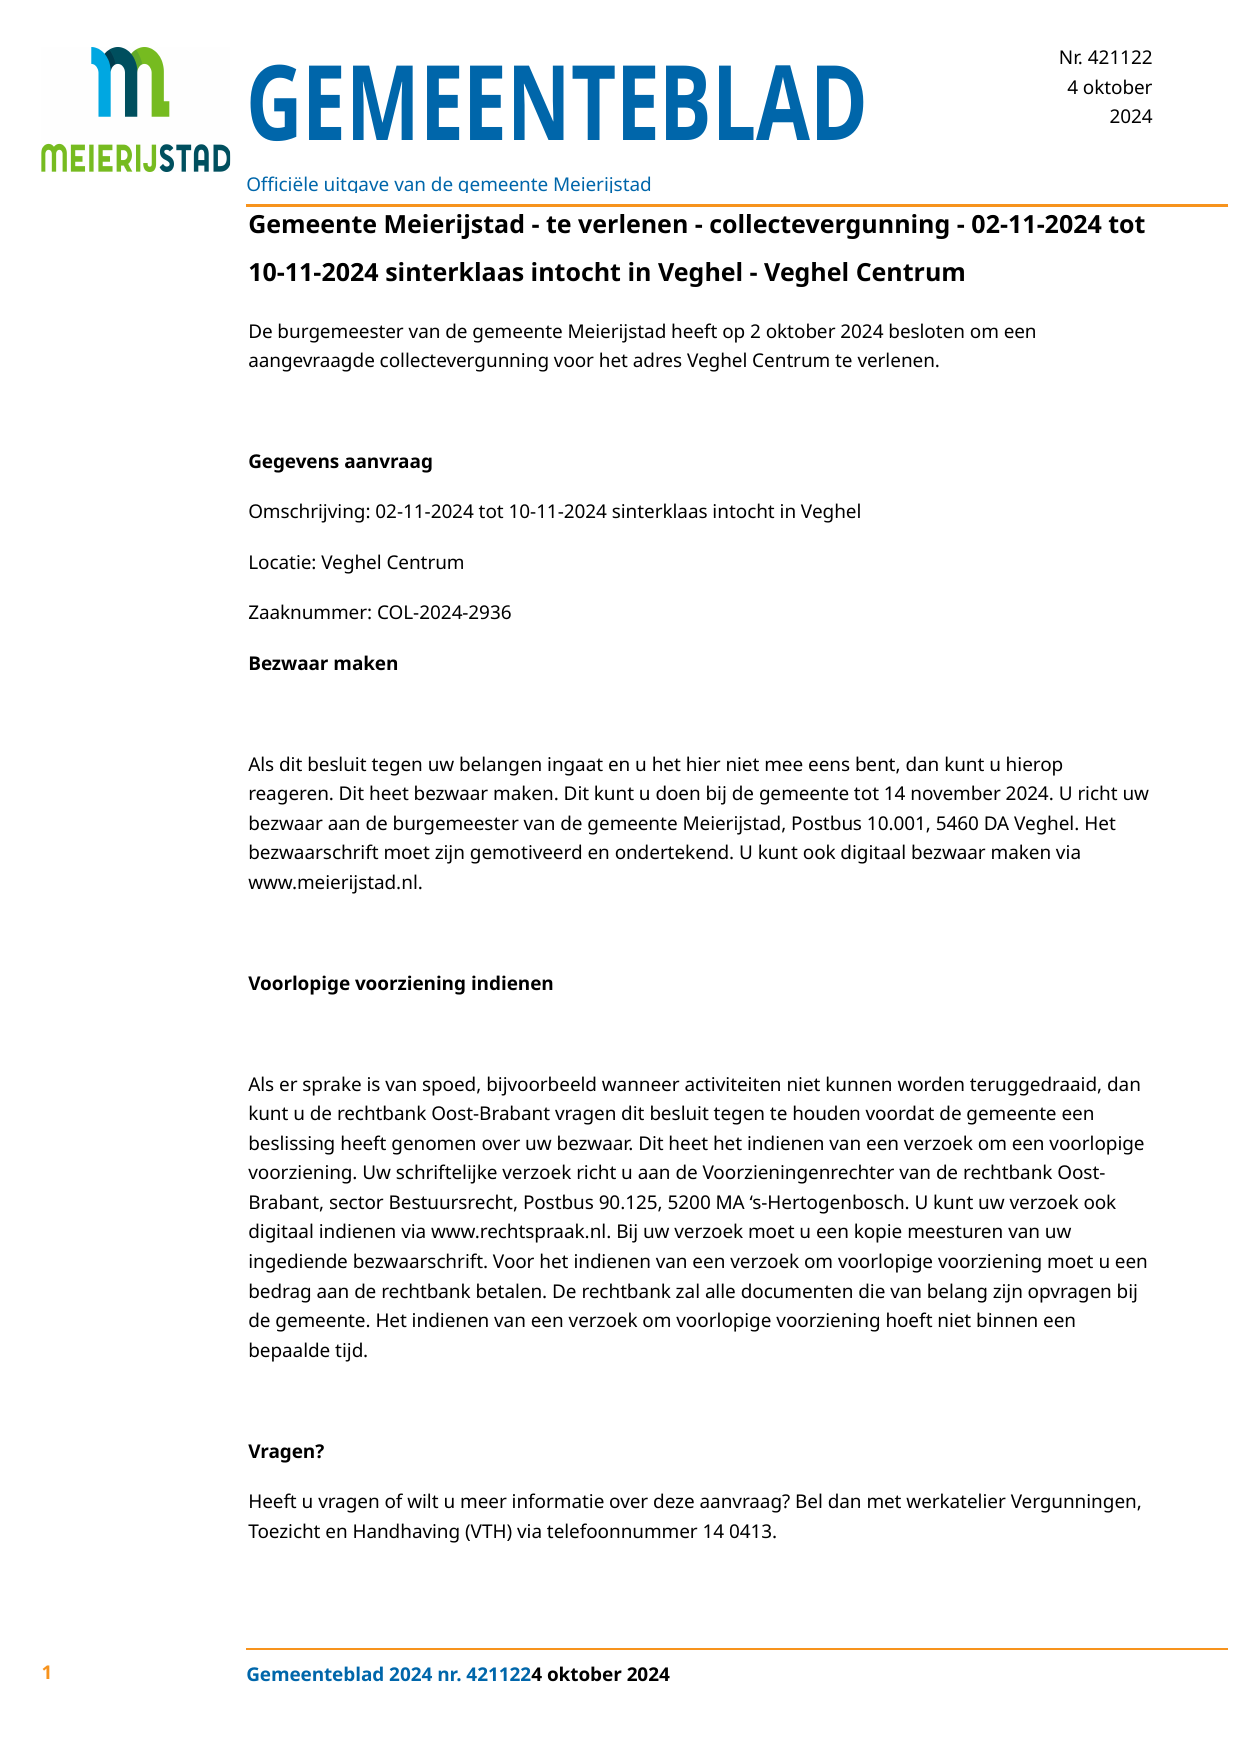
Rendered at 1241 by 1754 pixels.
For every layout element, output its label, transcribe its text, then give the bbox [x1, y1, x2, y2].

text Zaaknummer: COL-2024-2936 [248, 599, 1152, 625]
text Als dit besluit tegen uw belangen ingaat en u het hier niet mee eens bent, dan kunt u hierop reageren. Dit heet bezwaar maken. Dit kunt u doen bij de gemeente tot 14 november 2024. U richt uw bezwaar aan de burgemeester van de gemeente Meierijstad, Postbus 10.001, 5460 DA Veghel. Het bezwaarschrift moet zijn gemotiveerd en ondertekend. U kunt ook digitaal bezwaar maken via www.meierijstad.nl. [248, 751, 1152, 895]
text Vragen? [248, 1438, 1152, 1464]
text Voorlopige voorziening indienen [248, 970, 1152, 996]
text Omschrijving: 02-11-2024 tot 10-11-2024 sinterklaas intocht in Veghel [248, 499, 1152, 524]
text Bezwaar maken [248, 650, 1152, 676]
text Locatie: Veghel Centrum [248, 549, 1152, 575]
text De burgemeester van de gemeente Meierijstad heeft op 2 oktober 2024 besloten om een aangevraagde collectevergunning voor het adres Veghel Centrum te verlenen. [248, 318, 1152, 373]
picture [41, 47, 231, 172]
text Als er sprake is van spoed, bijvoorbeeld wanneer activiteiten niet kunnen worden teruggedraaid, dan kunt u de rechtbank Oost-Brabant vragen dit besluit tegen te houden voordat de gemeente een beslissing heeft genomen over uw bezwaar. Dit heet het indienen van een verzoek om een voorlopige voorziening. Uw schriftelijke verzoek richt u aan de Voorzieningenrechter van de rechtbank Oost-Brabant, sector Bestuursrecht, Postbus 90.125, 5200 MA ‘s-Hertogenbosch. U kunt uw verzoek ook digitaal indienen via www.rechtspraak.nl. Bij uw verzoek moet u een kopie meesturen van uw ingediende bezwaarschrift. Voor het indienen van een verzoek om voorlopige voorziening moet u een bedrag aan de rechtbank betalen. De rechtbank zal alle documenten die van belang zijn opvragen bij de gemeente. Het indienen van een verzoek om voorlopige voorziening hoeft niet binnen een bepaalde tijd. [248, 1071, 1152, 1363]
text Gemeente Meierijstad - te verlenen - collectevergunning - 02-11-2024 tot 10-11-2024 sinterklaas intocht in Veghel - Veghel Centrum [248, 207, 1152, 288]
text Gegevens aanvraag [248, 448, 1152, 474]
text Heeft u vragen of wilt u meer informatie over deze aanvraag? Bel dan met werkatelier Vergunningen, Toezicht en Handhaving (VTH) via telefoonnummer 14 0413. [248, 1488, 1152, 1544]
